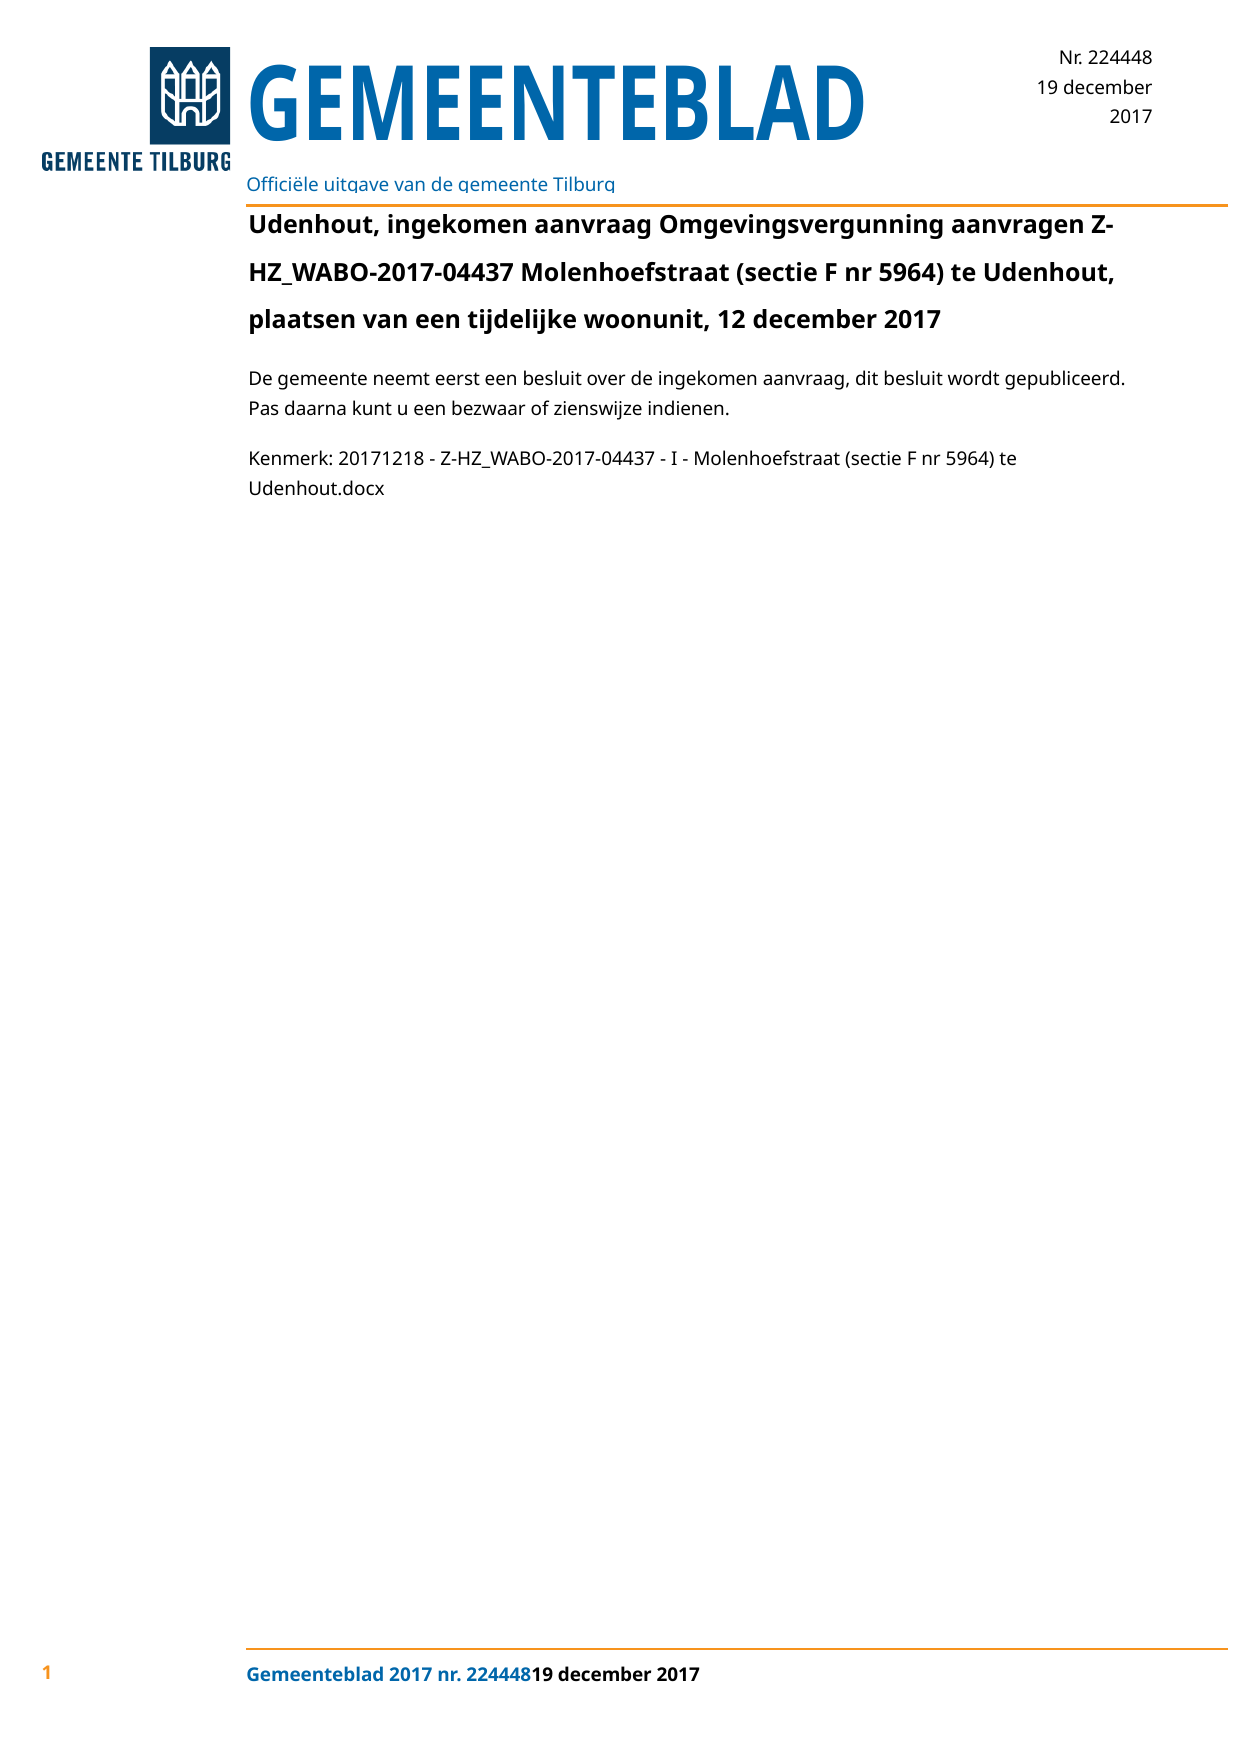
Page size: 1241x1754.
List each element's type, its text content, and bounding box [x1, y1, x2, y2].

text Udenhout, ingekomen aanvraag Omgevingsvergunning aanvragen Z-HZ_WABO-2017-04437 Molenhoefstraat (sectie F nr 5964) te Udenhout, plaatsen van een tijdelijke woonunit, 12 december 2017 [248, 207, 1152, 336]
text Kenmerk: 20171218 - Z-HZ_WABO-2017-04437 - I - Molenhoefstraat (sectie F nr 5964) te Udenhout.docx [248, 446, 1152, 501]
picture [41, 47, 231, 172]
text De gemeente neemt eerst een besluit over de ingekomen aanvraag, dit besluit wordt gepubliceerd. Pas daarna kunt u een bezwaar of zienswijze indienen. [248, 366, 1152, 421]
